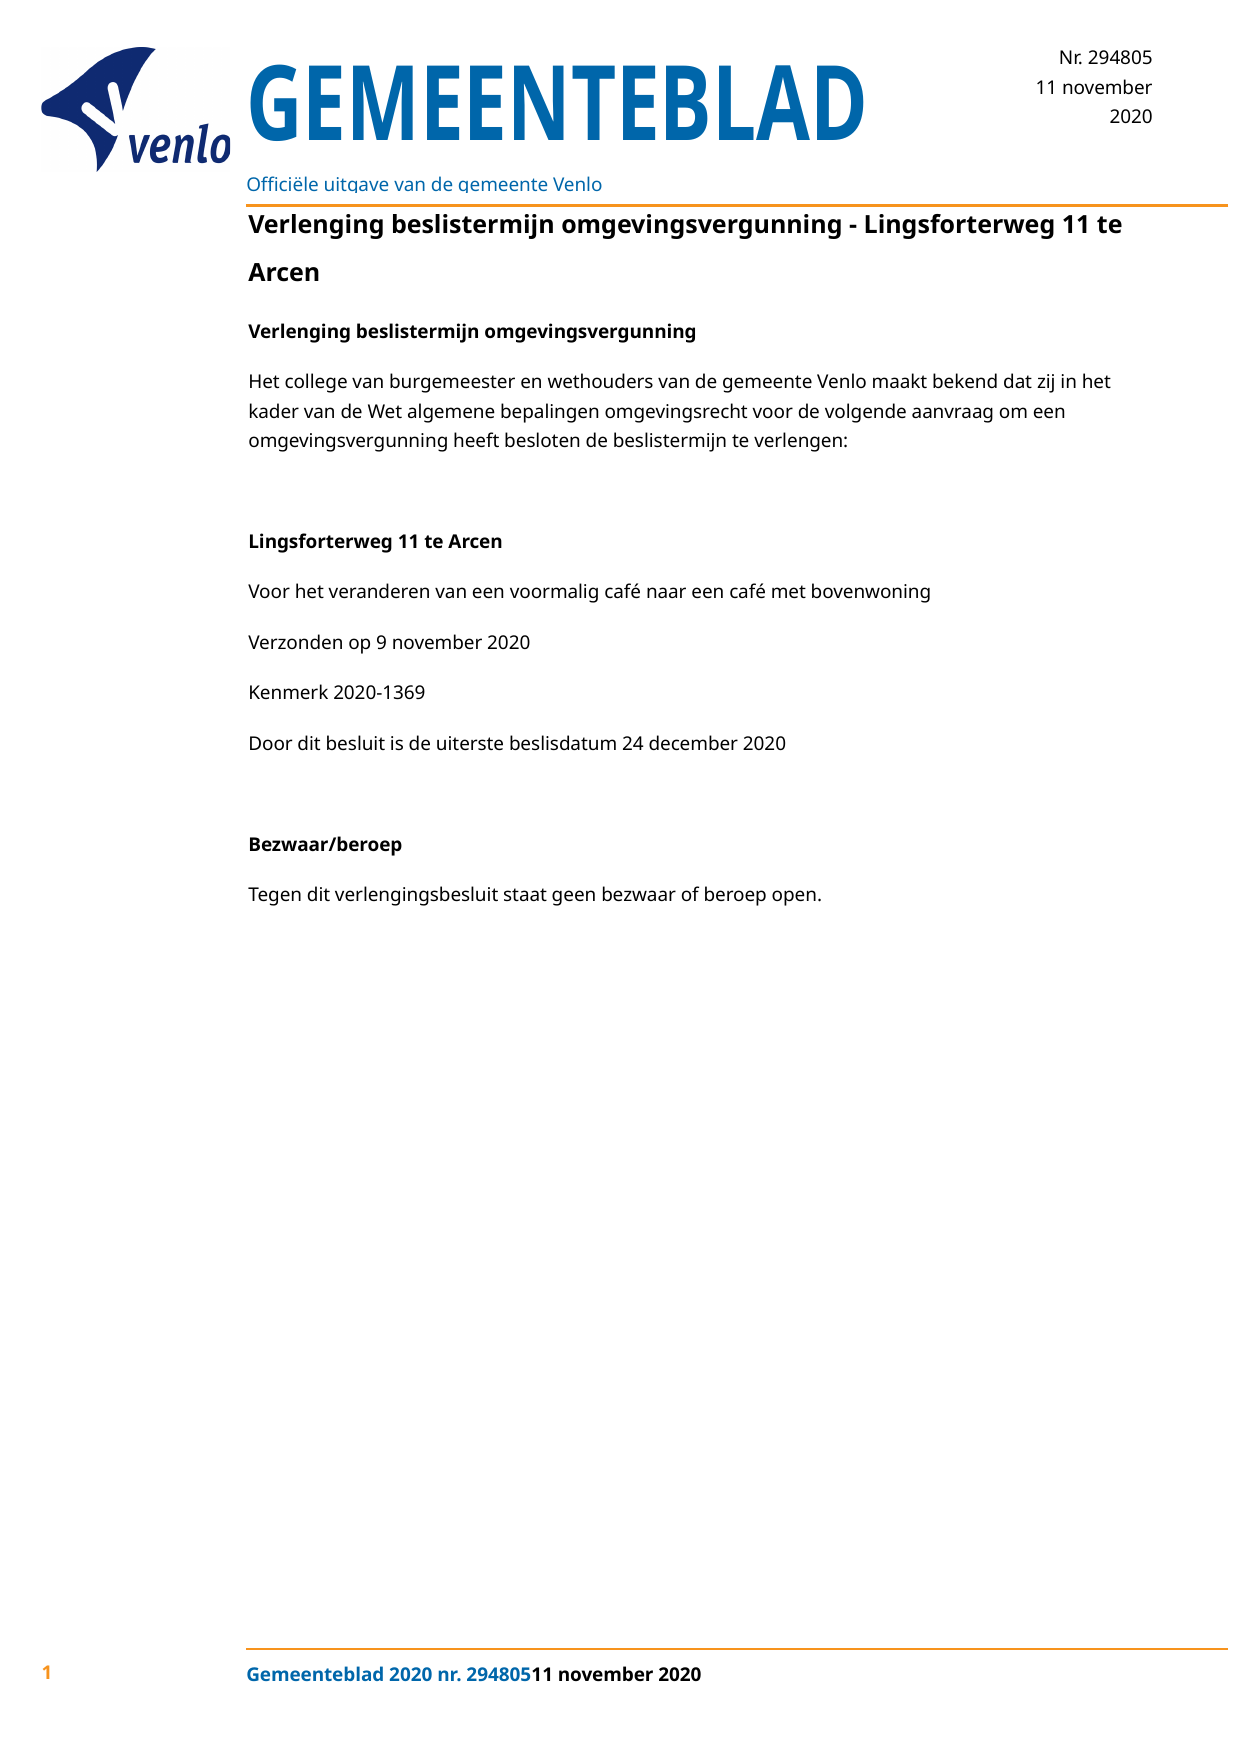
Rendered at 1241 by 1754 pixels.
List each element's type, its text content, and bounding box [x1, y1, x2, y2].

text Verzonden op 9 november 2020 [248, 629, 1152, 655]
text Voor het veranderen van een voormalig café naar een café met bovenwoning [248, 579, 1152, 604]
text Verlenging beslistermijn omgevingsvergunning [248, 318, 1152, 344]
text Tegen dit verlengingsbesluit staat geen bezwaar of beroep open. [248, 881, 1152, 907]
text Door dit besluit is de uiterste beslisdatum 24 december 2020 [248, 730, 1152, 756]
text Bezwaar/beroep [248, 831, 1152, 857]
text Het college van burgemeester en wethouders van de gemeente Venlo maakt bekend dat zij in het kader van de Wet algemene bepalingen omgevingsrecht voor de volgende aanvraag om een omgevingsvergunning heeft besloten de beslistermijn te verlengen: [248, 368, 1152, 453]
text Lingsforterweg 11 te Arcen [248, 528, 1152, 554]
picture [41, 47, 231, 172]
text Verlenging beslistermijn omgevingsvergunning - Lingsforterweg 11 te Arcen [248, 207, 1152, 288]
text Kenmerk 2020-1369 [248, 679, 1152, 705]
